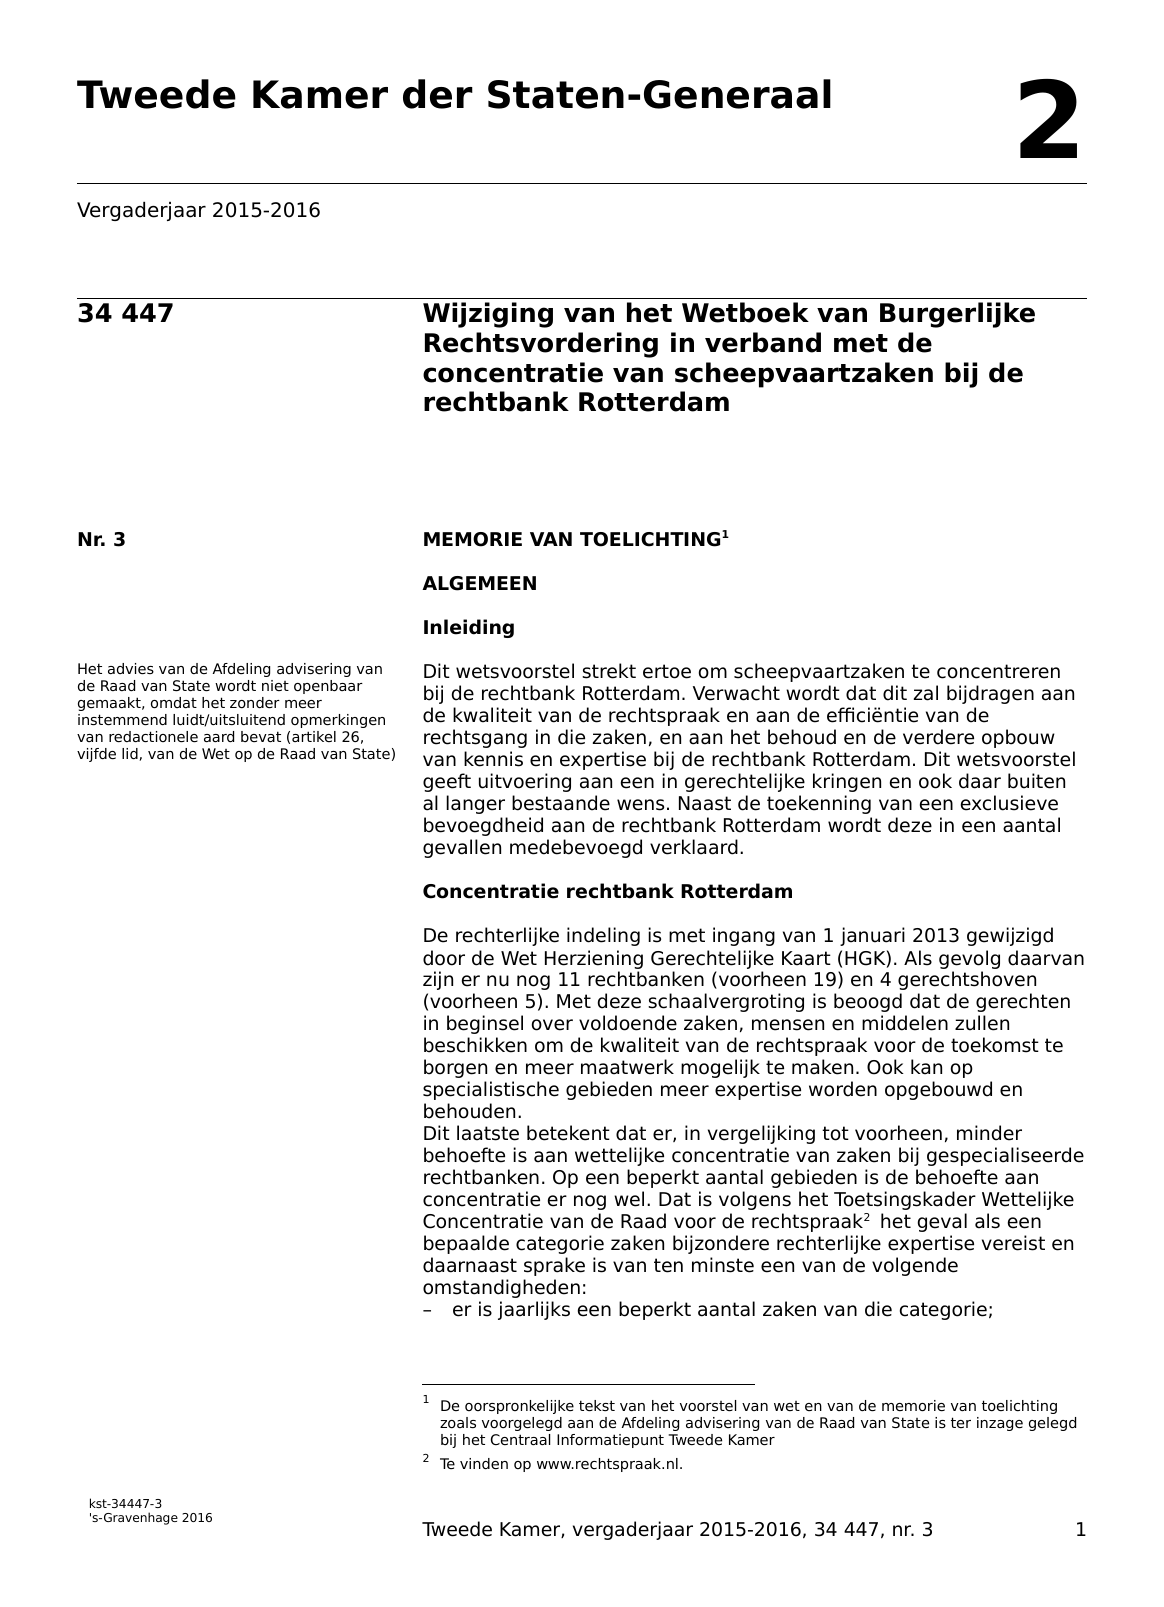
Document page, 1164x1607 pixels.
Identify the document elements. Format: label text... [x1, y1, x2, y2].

table_header 2 [886, 59, 1087, 183]
table_header Tweede Kamer der Staten-Generaal [77, 59, 886, 183]
subtitle Inleiding [422, 617, 1087, 639]
subtitle 34 447 Wijziging van het Wetboek van Burgerlijke Rechtsvordering in verband met de concentratie van scheepvaartzaken bij de rechtbank Rotterdam [77, 299, 1087, 418]
text Dit wetsvoorstel strekt ertoe om scheepvaartzaken te concentreren bij de rechtbank Rotterdam. Verwacht wordt dat dit zal bijdragen aan de kwaliteit van de rechtspraak en aan de efficiëntie van de rechtsgang in die zaken, en aan het behoud en de verdere opbouw van kennis en expertise bij de rechtbank Rotterdam. Dit wetsvoorstel geeft uitvoering aan een in gerechtelijke kringen en ook daar buiten al langer bestaande wens. Naast de toekenning van een exclusieve bevoegdheid aan de rechtbank Rotterdam wordt deze in een aantal gevallen medebevoegd verklaard. [422, 661, 1087, 859]
subtitle ALGEMEEN [422, 573, 1087, 595]
text – er is jaarlijks een beperkt aantal zaken van die categorie; [422, 1299, 1087, 1321]
subtitle Concentratie rechtbank Rotterdam [422, 881, 1087, 903]
table_cell Vergaderjaar 2015-2016 [77, 184, 1087, 298]
text Te vinden op www.rechtspraak.nl. [422, 1452, 1087, 1474]
text 's-Gravenhage 2016 [88, 1511, 323, 1525]
text Dit laatste betekent dat er, in vergelijking tot voorheen, minder behoefte is aan wettelijke concentratie van zaken bij gespecialiseerde rechtbanken. Op een beperkt aantal gebieden is de behoefte aan concentratie er nog wel. Dat is volgens het Toetsingskader Wettelijke Concentratie van de Raad voor de rechtspraak het geval als een bepaalde categorie zaken bijzondere rechterlijke expertise vereist en daarnaast sprake is van ten minste een van de volgende omstandigheden: [422, 1123, 1087, 1299]
text De oorspronkelijke tekst van het voorstel van wet en van de memorie van toelichting zoals voorgelegd aan de Afdeling advisering van de Raad van State is ter inzage gelegd bij het Centraal Informatiepunt Tweede Kamer [422, 1393, 1087, 1449]
text Het advies van de Afdeling advisering van de Raad van State wordt niet openbaar gemaakt, omdat het zonder meer instemmend luidt/uitsluitend opmerkingen van redactionele aard bevat (artikel 26, vijfde lid, van de Wet op de Raad van State) [77, 661, 399, 762]
subtitle Nr. 3 MEMORIE VAN TOELICHTING [77, 529, 1087, 551]
text De rechterlijke indeling is met ingang van 1 januari 2013 gewijzigd door de Wet Herziening Gerechtelijke Kaart (HGK). Als gevolg daarvan zijn er nu nog 11 rechtbanken (voorheen 19) en 4 gerechtshoven (voorheen 5). Met deze schaalvergroting is beoogd dat de gerechten in beginsel over voldoende zaken, mensen en middelen zullen beschikken om de kwaliteit van de rechtspraak voor de toekomst te borgen en meer maatwerk mogelijk te maken. Ook kan op specialistische gebieden meer expertise worden opgebouwd en behouden. [422, 925, 1087, 1123]
text kst-34447-3 [88, 1497, 323, 1511]
